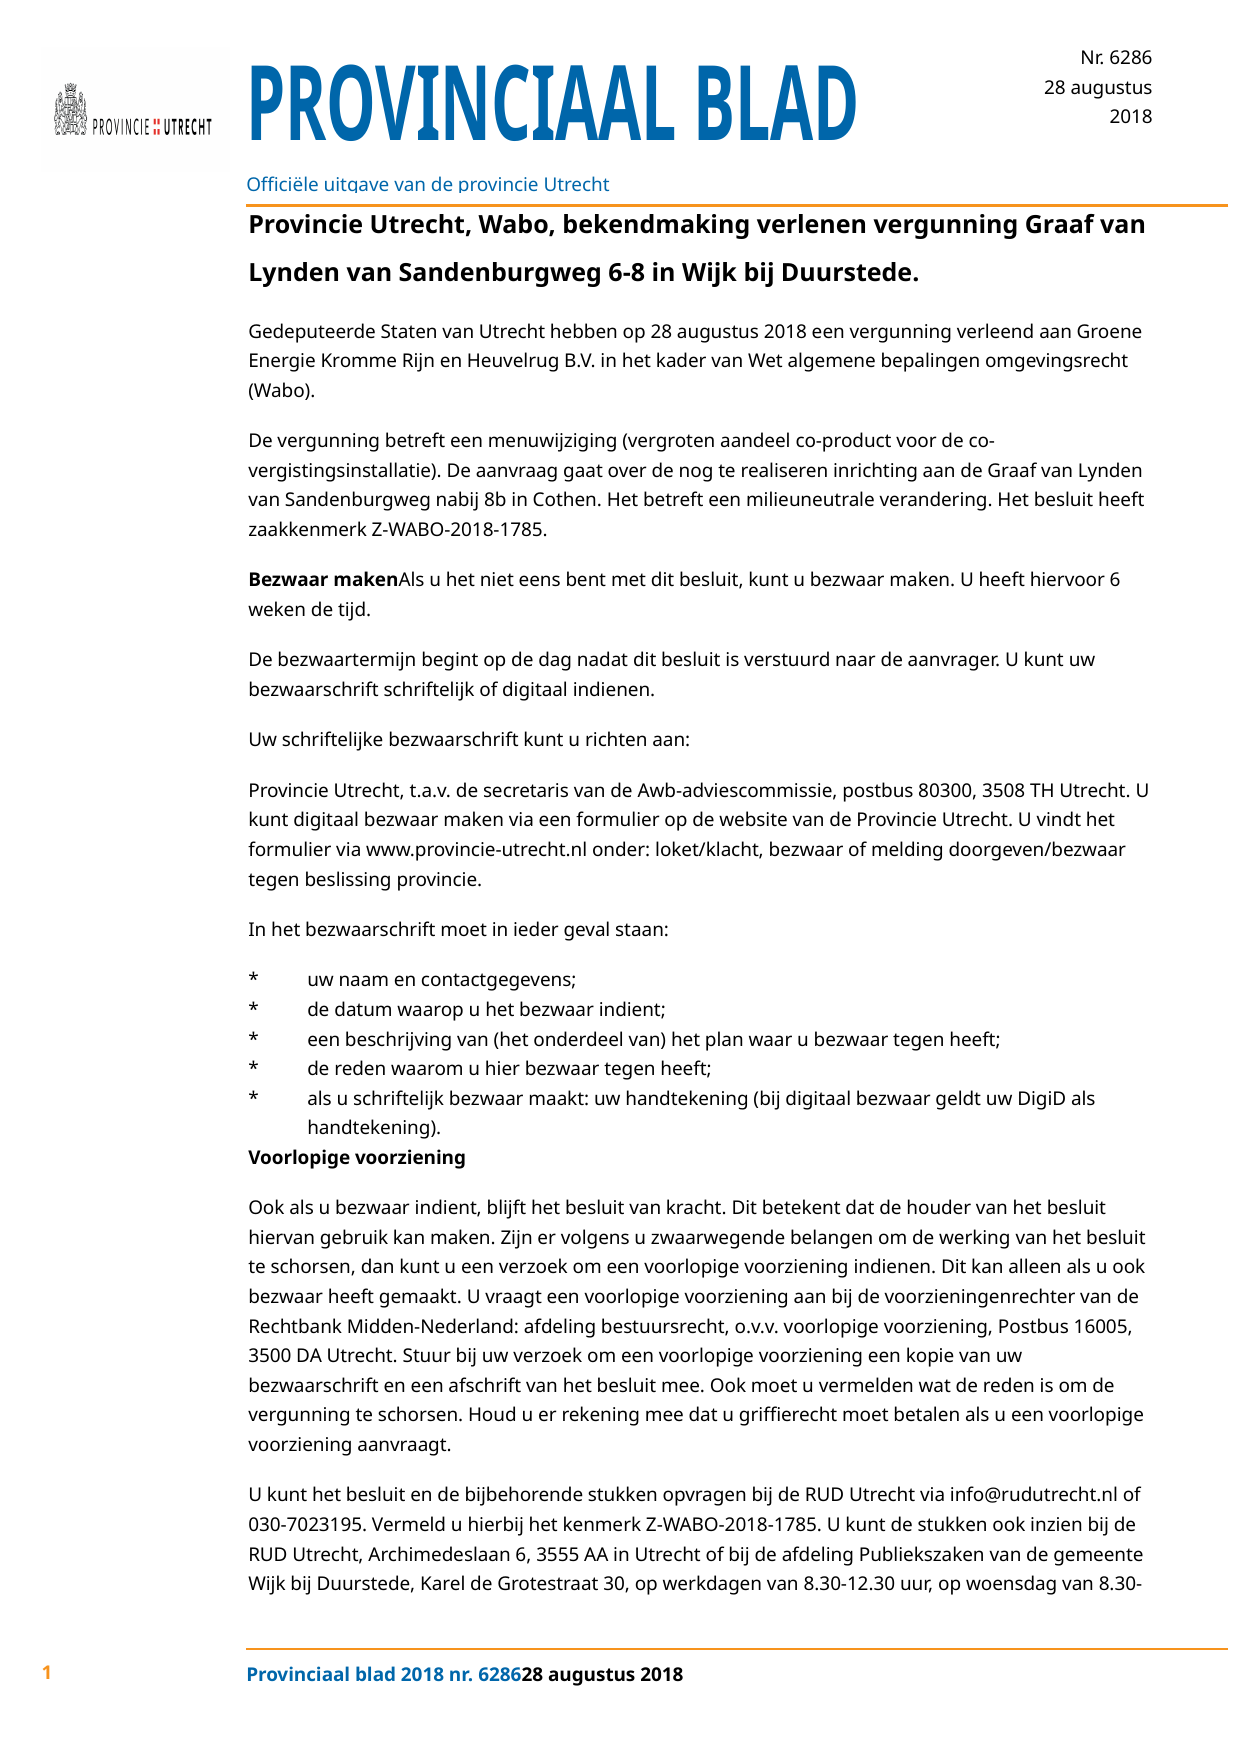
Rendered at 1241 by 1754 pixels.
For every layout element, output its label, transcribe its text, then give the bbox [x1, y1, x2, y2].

text Ook als u bezwaar indient, blijft het besluit van kracht. Dit betekent dat de houder van het besluit hiervan gebruik kan maken. Zijn er volgens u zwaarwegende belangen om de werking van het besluit te schorsen, dan kunt u een verzoek om een voorlopige voorziening indienen. Dit kan alleen als u ook bezwaar heeft gemaakt. U vraagt een voorlopige voorziening aan bij de voorzieningenrechter van de Rechtbank Midden-Nederland: afdeling bestuursrecht, o.v.v. voorlopige voorziening, Postbus 16005, 3500 DA Utrecht. Stuur bij uw verzoek om een voorlopige voorziening een kopie van uw bezwaarschrift en een afschrift van het besluit mee. Ook moet u vermelden wat de reden is om de vergunning te schorsen. Houd u er rekening mee dat u griffierecht moet betalen als u een voorlopige voorziening aanvraagt. [248, 1194, 1152, 1457]
picture [41, 47, 231, 172]
list als u schriftelijk bezwaar maakt: uw handtekening (bij digitaal bezwaar geldt uw DigiD als handtekening). [248, 1085, 1152, 1140]
text Uw schriftelijke bezwaarschrift kunt u richten aan: [248, 727, 1152, 752]
list uw naam en contactgegevens; [248, 967, 1152, 992]
text Bezwaar makenAls u het niet eens bent met dit besluit, kunt u bezwaar maken. U heeft hiervoor 6 weken de tijd. [248, 567, 1152, 622]
text U kunt het besluit en de bijbehorende stukken opvragen bij de RUD Utrecht via info@rudutrecht.nl of 030-7023195. Vermeld u hierbij het kenmerk Z-WABO-2018-1785. U kunt de stukken ook inzien bij de RUD Utrecht, Archimedeslaan 6, 3555 AA in Utrecht of bij de afdeling Publiekszaken van de gemeente Wijk bij Duurstede, Karel de Grotestraat 30, op werkdagen van 8.30-12.30 uur, op woensdag van 8.30- [248, 1482, 1152, 1596]
text De bezwaartermijn begint op de dag nadat dit besluit is verstuurd naar de aanvrager. U kunt uw bezwaarschrift schriftelijk of digitaal indienen. [248, 647, 1152, 702]
text In het bezwaarschrift moet in ieder geval staan: [248, 916, 1152, 942]
text De vergunning betreft een menuwijziging (vergroten aandeel co-product voor de co-vergistingsinstallatie). De aanvraag gaat over de nog te realiseren inrichting aan de Graaf van Lynden van Sandenburgweg nabij 8b in Cothen. Het betreft een milieuneutrale verandering. Het besluit heeft zaakkenmerk Z-WABO-2018-1785. [248, 427, 1152, 542]
list de reden waarom u hier bezwaar tegen heeft; [248, 1055, 1152, 1081]
text Provincie Utrecht, t.a.v. de secretaris van de Awb-adviescommissie, postbus 80300, 3508 TH Utrecht. U kunt digitaal bezwaar maken via een formulier op de website van de Provincie Utrecht. U vindt het formulier via www.provincie-utrecht.nl onder: loket/klacht, bezwaar of melding doorgeven/bezwaar tegen beslissing provincie. [248, 777, 1152, 892]
text Gedeputeerde Staten van Utrecht hebben op 28 augustus 2018 een vergunning verleend aan Groene Energie Kromme Rijn en Heuvelrug B.V. in het kader van Wet algemene bepalingen omgevingsrecht (Wabo). [248, 318, 1152, 403]
text Provincie Utrecht, Wabo, bekendmaking verlenen vergunning Graaf van Lynden van Sandenburgweg 6-8 in Wijk bij Duurstede. [248, 207, 1152, 288]
list een beschrijving van (het onderdeel van) het plan waar u bezwaar tegen heeft; [248, 1026, 1152, 1052]
text Voorlopige voorziening [248, 1144, 1152, 1170]
list de datum waarop u het bezwaar indient; [248, 996, 1152, 1022]
